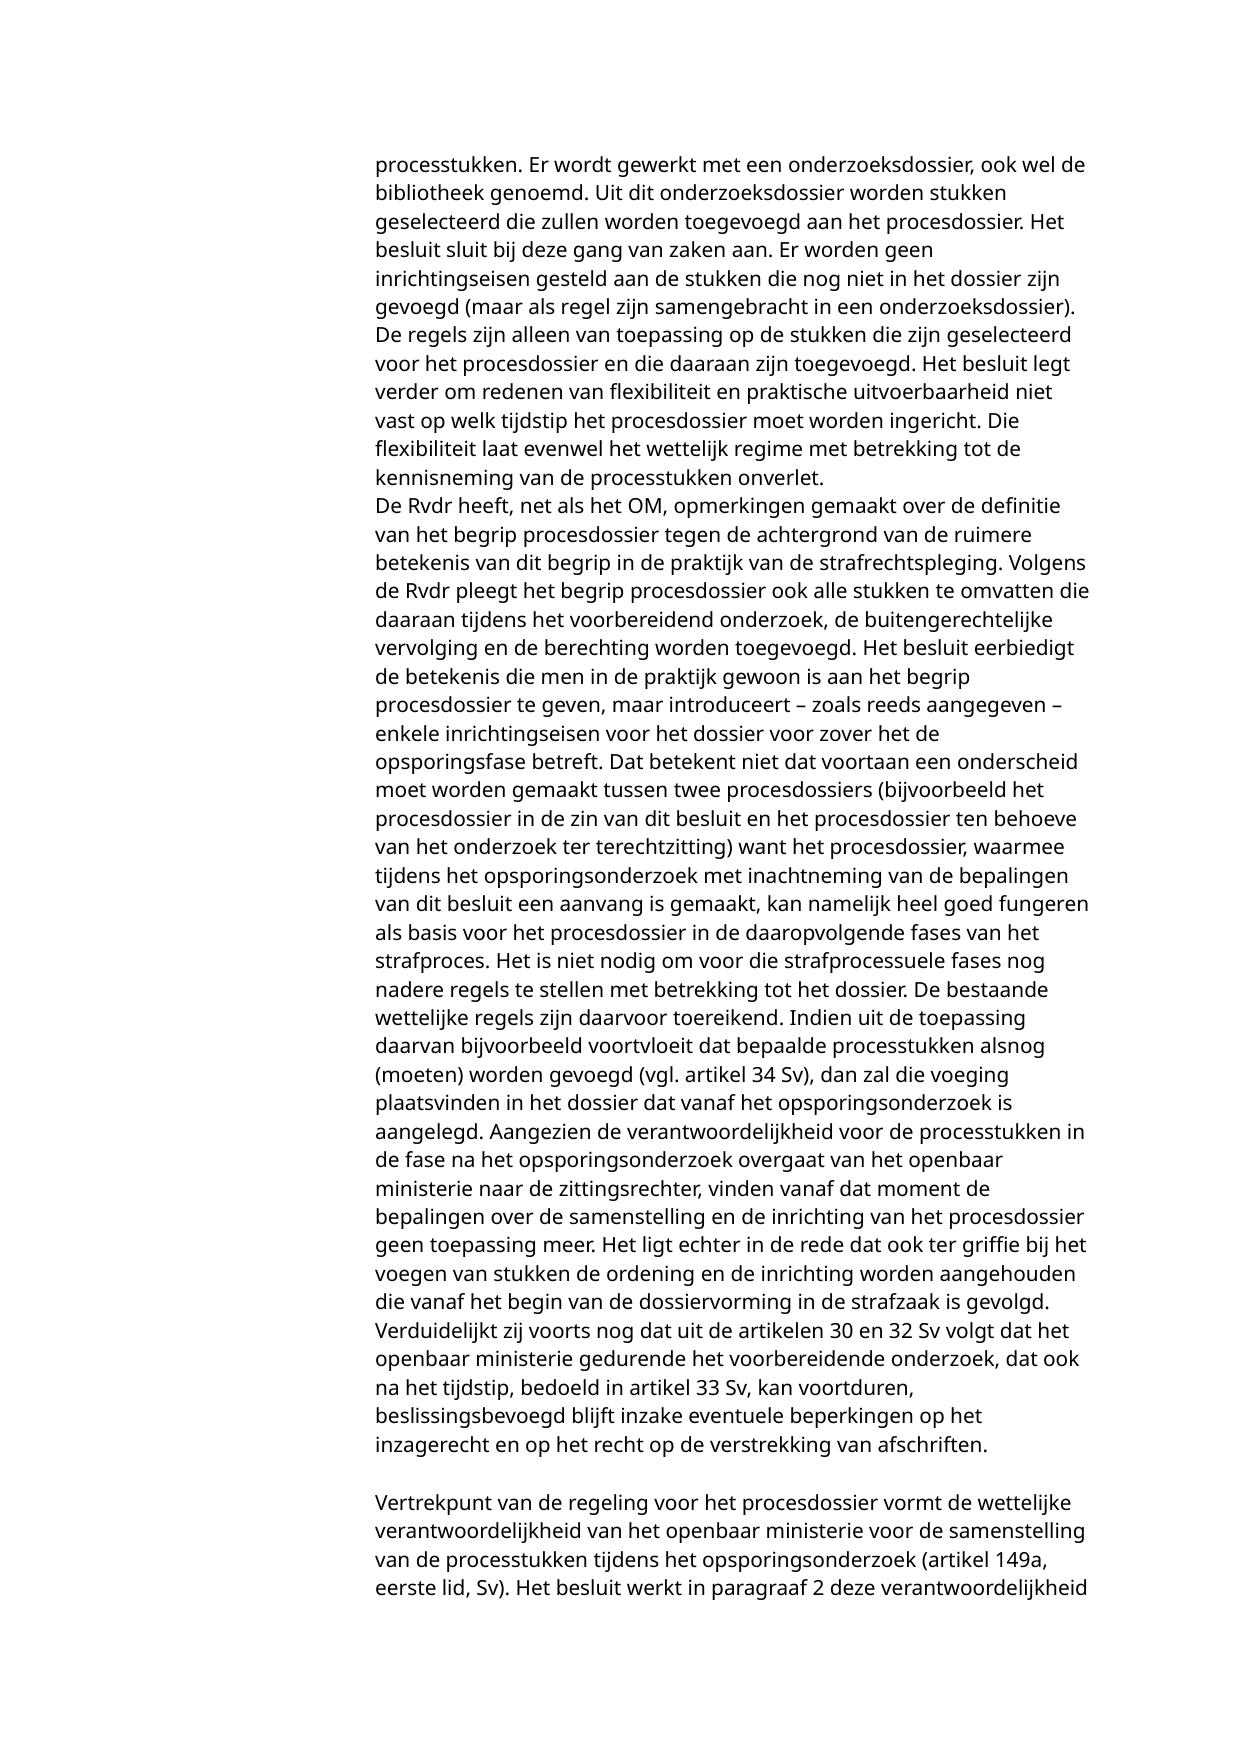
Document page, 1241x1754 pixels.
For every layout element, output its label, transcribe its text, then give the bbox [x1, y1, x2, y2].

text De Rvdr heeft, net als het OM, opmerkingen gemaakt over de definitie van het begrip procesdossier tegen de achtergrond van de ruimere betekenis van dit begrip in de praktijk van de strafrechtspleging. Volgens de Rvdr pleegt het begrip procesdossier ook alle stukken te omvatten die daaraan tijdens het voorbereidend onderzoek, de buitengerechtelijke vervolging en de berechting worden toegevoegd. Het besluit eerbiedigt de betekenis die men in de praktijk gewoon is aan het begrip procesdossier te geven, maar introduceert – zoals reeds aangegeven – enkele inrichtingseisen voor het dossier voor zover het de opsporingsfase betreft. Dat betekent niet dat voortaan een onderscheid moet worden gemaakt tussen twee procesdossiers (bijvoorbeeld het procesdossier in de zin van dit besluit en het procesdossier ten behoeve van het onderzoek ter terechtzitting) want het procesdossier, waarmee tijdens het opsporingsonderzoek met inachtneming van de bepalingen van dit besluit een aanvang is gemaakt, kan namelijk heel goed fungeren als basis voor het procesdossier in de daaropvolgende fases van het strafproces. Het is niet nodig om voor die strafprocessuele fases nog nadere regels te stellen met betrekking tot het dossier. De bestaande wettelijke regels zijn daarvoor toereikend. Indien uit de toepassing daarvan bijvoorbeeld voortvloeit dat bepaalde processtukken alsnog (moeten) worden gevoegd (vgl. artikel 34 Sv), dan zal die voeging plaatsvinden in het dossier dat vanaf het opsporingsonderzoek is aangelegd. Aangezien de verantwoordelijkheid voor de processtukken in de fase na het opsporingsonderzoek overgaat van het openbaar ministerie naar de zittingsrechter, vinden vanaf dat moment de bepalingen over de samenstelling en de inrichting van het procesdossier geen toepassing meer. Het ligt echter in de rede dat ook ter griffie bij het voegen van stukken de ordening en de inrichting worden aangehouden die vanaf het begin van de dossiervorming in de strafzaak is gevolgd. Verduidelijkt zij voorts nog dat uit de artikelen 30 en 32 Sv volgt dat het openbaar ministerie gedurende het voorbereidende onderzoek, dat ook na het tijdstip, bedoeld in artikel 33 Sv, kan voortduren, beslissingsbevoegd blijft inzake eventuele beperkingen op het inzagerecht en op het recht op de verstrekking van afschriften. [375, 491, 1090, 1458]
text Vertrekpunt van de regeling voor het procesdossier vormt de wettelijke verantwoordelijkheid van het openbaar ministerie voor de samenstelling van de processtukken tijdens het opsporingsonderzoek (artikel 149a, eerste lid, Sv). Het besluit werkt in paragraaf 2 deze verantwoordelijkheid [375, 1488, 1090, 1602]
text processtukken. Er wordt gewerkt met een onderzoeksdossier, ook wel de bibliotheek genoemd. Uit dit onderzoeksdossier worden stukken geselecteerd die zullen worden toegevoegd aan het procesdossier. Het besluit sluit bij deze gang van zaken aan. Er worden geen inrichtingseisen gesteld aan de stukken die nog niet in het dossier zijn gevoegd (maar als regel zijn samengebracht in een onderzoeksdossier). De regels zijn alleen van toepassing op de stukken die zijn geselecteerd voor het procesdossier en die daaraan zijn toegevoegd. Het besluit legt verder om redenen van flexibiliteit en praktische uitvoerbaarheid niet vast op welk tijdstip het procesdossier moet worden ingericht. Die flexibiliteit laat evenwel het wettelijk regime met betrekking tot de kennisneming van de processtukken onverlet. [375, 150, 1090, 491]
